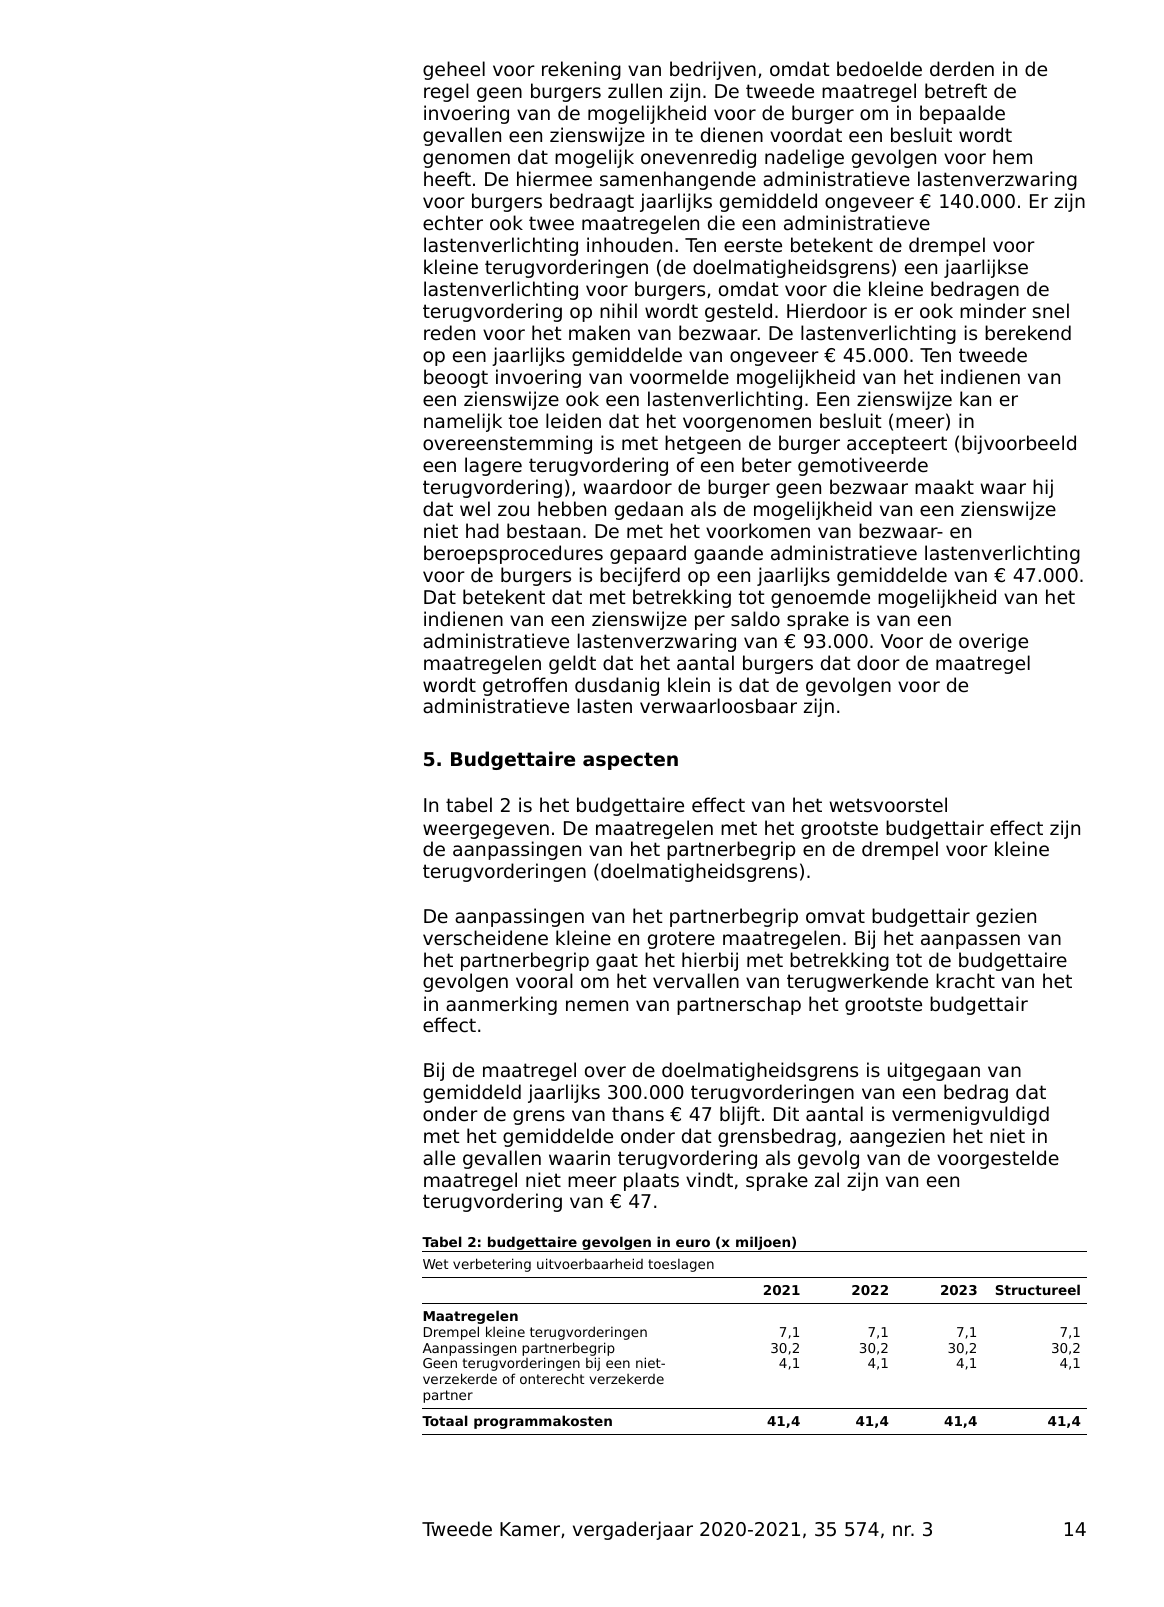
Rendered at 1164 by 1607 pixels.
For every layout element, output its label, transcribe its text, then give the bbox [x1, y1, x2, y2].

table_cell 7,1 [983, 1325, 1087, 1341]
table_cell Aanpassingen partnerbegrip [422, 1341, 717, 1356]
table_cell 4,1 [718, 1356, 806, 1408]
text Bij de maatregel over de doelmatigheidsgrens is uitgegaan van gemiddeld jaarlijks 300.000 terugvorderingen van een bedrag dat onder de grens van thans € 47 blijft. Dit aantal is vermenigvuldigd met het gemiddelde onder dat grensbedrag, aangezien het niet in alle gevallen waarin terugvordering als gevolg van de voorgestelde maatregel niet meer plaats vindt, sprake zal zijn van een terugvordering van € 47. [422, 1059, 1087, 1213]
subtitle 5. Budgettaire aspecten [422, 748, 1087, 770]
table_header Tabel 2: budgettaire gevolgen in euro (x miljoen) [422, 1235, 1087, 1251]
text In tabel 2 is het budgettaire effect van het wetsvoorstel weergegeven. De maatregelen met het grootste budgettair effect zijn de aanpassingen van het partnerbegrip en de drempel voor kleine terugvorderingen (doelmatigheidsgrens). [422, 795, 1087, 883]
table_cell [422, 1278, 717, 1303]
table_cell 7,1 [895, 1325, 983, 1341]
table_cell Drempel kleine terugvorderingen [422, 1325, 717, 1341]
table_cell [806, 1304, 895, 1325]
table_cell [718, 1304, 806, 1325]
table_cell Wet verbetering uitvoerbaarheid toeslagen [422, 1252, 1087, 1277]
table_cell 41,4 [806, 1409, 895, 1434]
table_cell 30,2 [806, 1341, 895, 1356]
table_cell Maatregelen [422, 1304, 717, 1325]
table_cell [895, 1304, 983, 1325]
table_cell Totaal programmakosten [422, 1409, 717, 1434]
table_cell 2022 [806, 1278, 895, 1303]
table_cell 2023 [895, 1278, 983, 1303]
table_cell 41,4 [718, 1409, 806, 1434]
table_cell [983, 1304, 1087, 1325]
table_cell 41,4 [983, 1409, 1087, 1434]
table_cell 4,1 [806, 1356, 895, 1408]
table_cell 30,2 [983, 1341, 1087, 1356]
table_cell 30,2 [895, 1341, 983, 1356]
table_cell Geen terugvorderingen bij een niet-verzekerde of onterecht verzekerde partner [422, 1356, 717, 1408]
table_cell 4,1 [983, 1356, 1087, 1408]
table_cell 7,1 [718, 1325, 806, 1341]
table_cell Structureel [983, 1278, 1087, 1303]
table_cell 41,4 [895, 1409, 983, 1434]
table_cell 4,1 [895, 1356, 983, 1408]
table_cell 2021 [718, 1278, 806, 1303]
text geheel voor rekening van bedrijven, omdat bedoelde derden in de regel geen burgers zullen zijn. De tweede maatregel betreft de invoering van de mogelijkheid voor de burger om in bepaalde gevallen een zienswijze in te dienen voordat een besluit wordt genomen dat mogelijk onevenredig nadelige gevolgen voor hem heeft. De hiermee samenhangende administratieve lastenverzwaring voor burgers bedraagt jaarlijks gemiddeld ongeveer € 140.000. Er zijn echter ook twee maatregelen die een administratieve lastenverlichting inhouden. Ten eerste betekent de drempel voor kleine terugvorderingen (de doelmatigheidsgrens) een jaarlijkse lastenverlichting voor burgers, omdat voor die kleine bedragen de terugvordering op nihil wordt gesteld. Hierdoor is er ook minder snel reden voor het maken van bezwaar. De lastenverlichting is berekend op een jaarlijks gemiddelde van ongeveer € 45.000. Ten tweede beoogt invoering van voormelde mogelijkheid van het indienen van een zienswijze ook een lastenverlichting. Een zienswijze kan er namelijk toe leiden dat het voorgenomen besluit (meer) in overeenstemming is met hetgeen de burger accepteert (bijvoorbeeld een lagere terugvordering of een beter gemotiveerde terugvordering), waardoor de burger geen bezwaar maakt waar hij dat wel zou hebben gedaan als de mogelijkheid van een zienswijze niet had bestaan. De met het voorkomen van bezwaar- en beroepsprocedures gepaard gaande administratieve lastenverlichting voor de burgers is becijferd op een jaarlijks gemiddelde van € 47.000. Dat betekent dat met betrekking tot genoemde mogelijkheid van het indienen van een zienswijze per saldo sprake is van een administratieve lastenverzwaring van € 93.000. Voor de overige maatregelen geldt dat het aantal burgers dat door de maatregel wordt getroffen dusdanig klein is dat de gevolgen voor de administratieve lasten verwaarloosbaar zijn. [422, 59, 1087, 718]
text De aanpassingen van het partnerbegrip omvat budgettair gezien verscheidene kleine en grotere maatregelen. Bij het aanpassen van het partnerbegrip gaat het hierbij met betrekking tot de budgettaire gevolgen vooral om het vervallen van terugwerkende kracht van het in aanmerking nemen van partnerschap het grootste budgettair effect. [422, 906, 1087, 1037]
table_cell 7,1 [806, 1325, 895, 1341]
table_cell 30,2 [718, 1341, 806, 1356]
